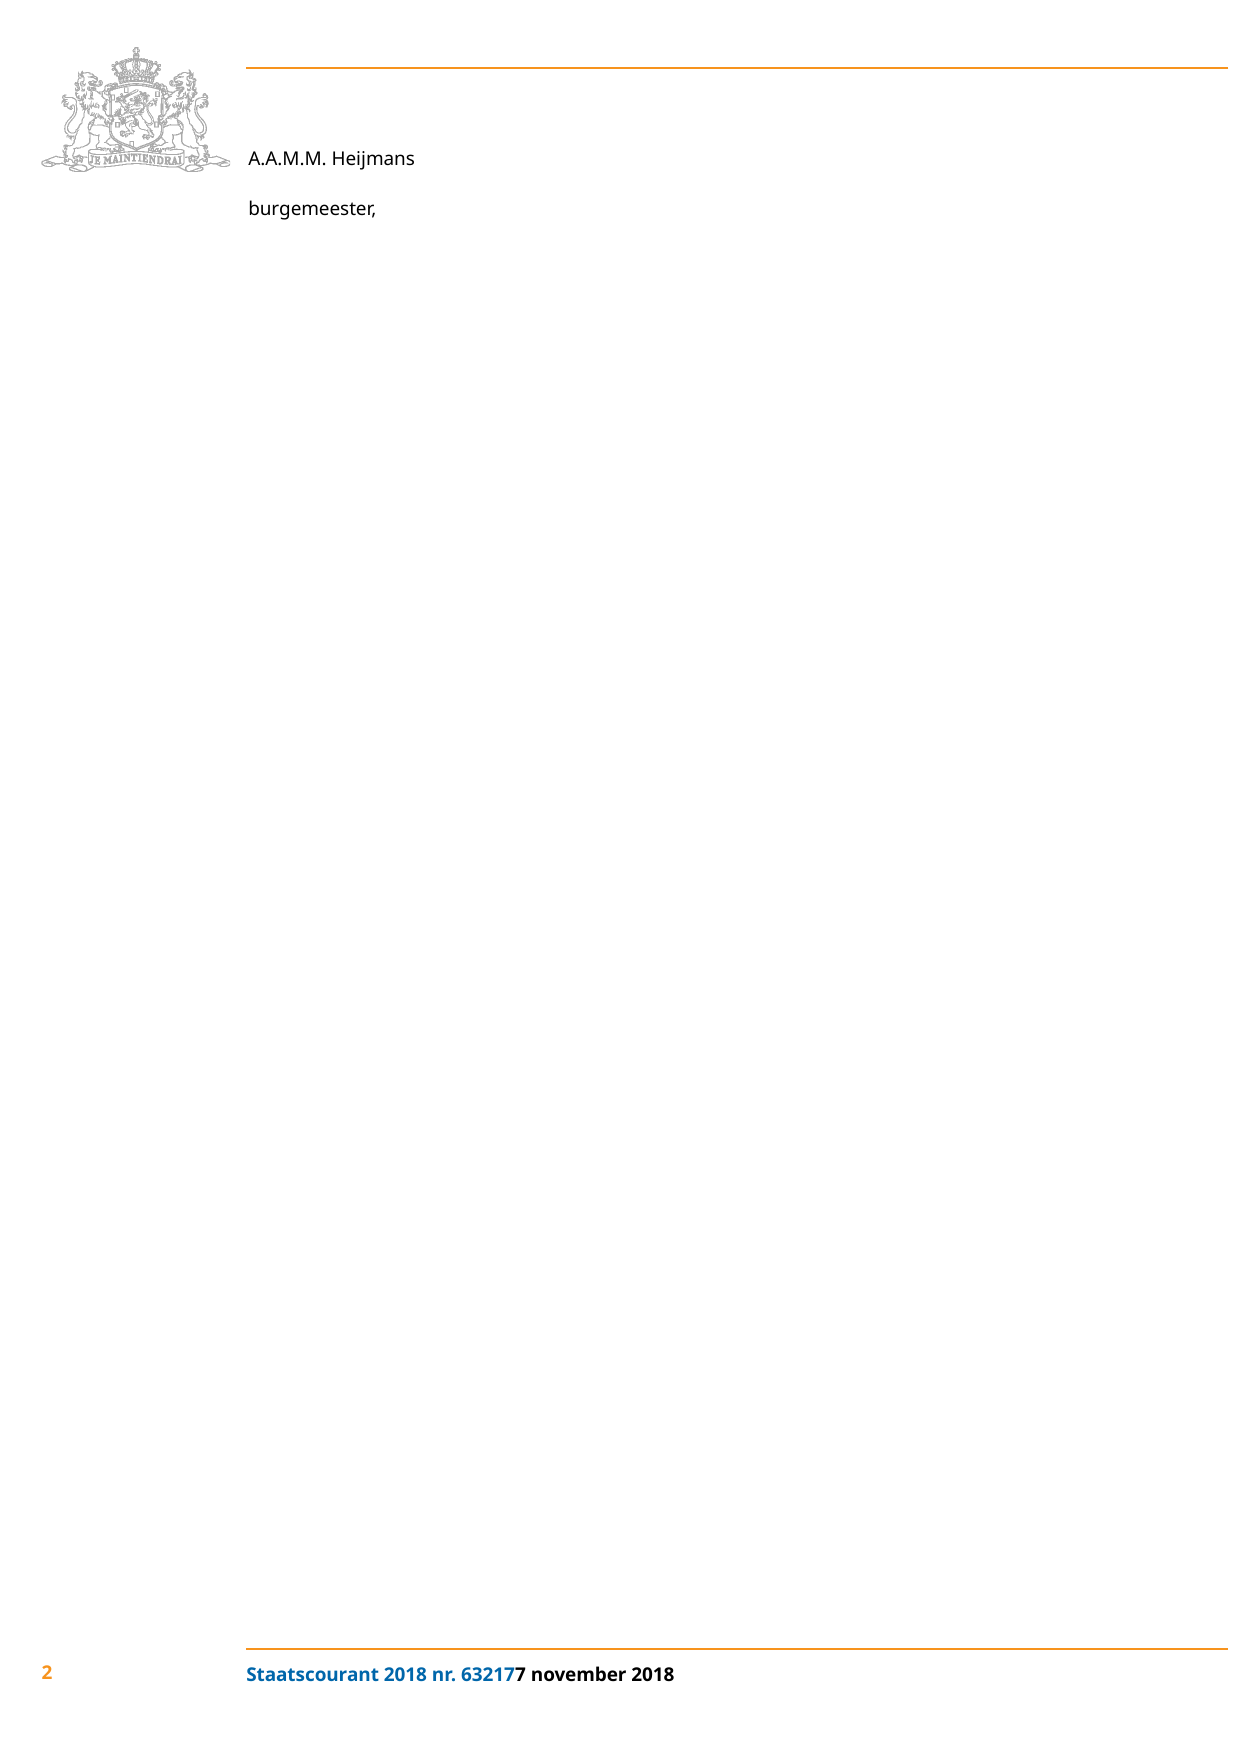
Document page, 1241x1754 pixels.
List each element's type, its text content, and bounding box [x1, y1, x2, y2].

text burgemeester, [248, 196, 1152, 221]
text A.A.M.M. Heijmans [248, 145, 1152, 171]
picture [41, 47, 231, 172]
